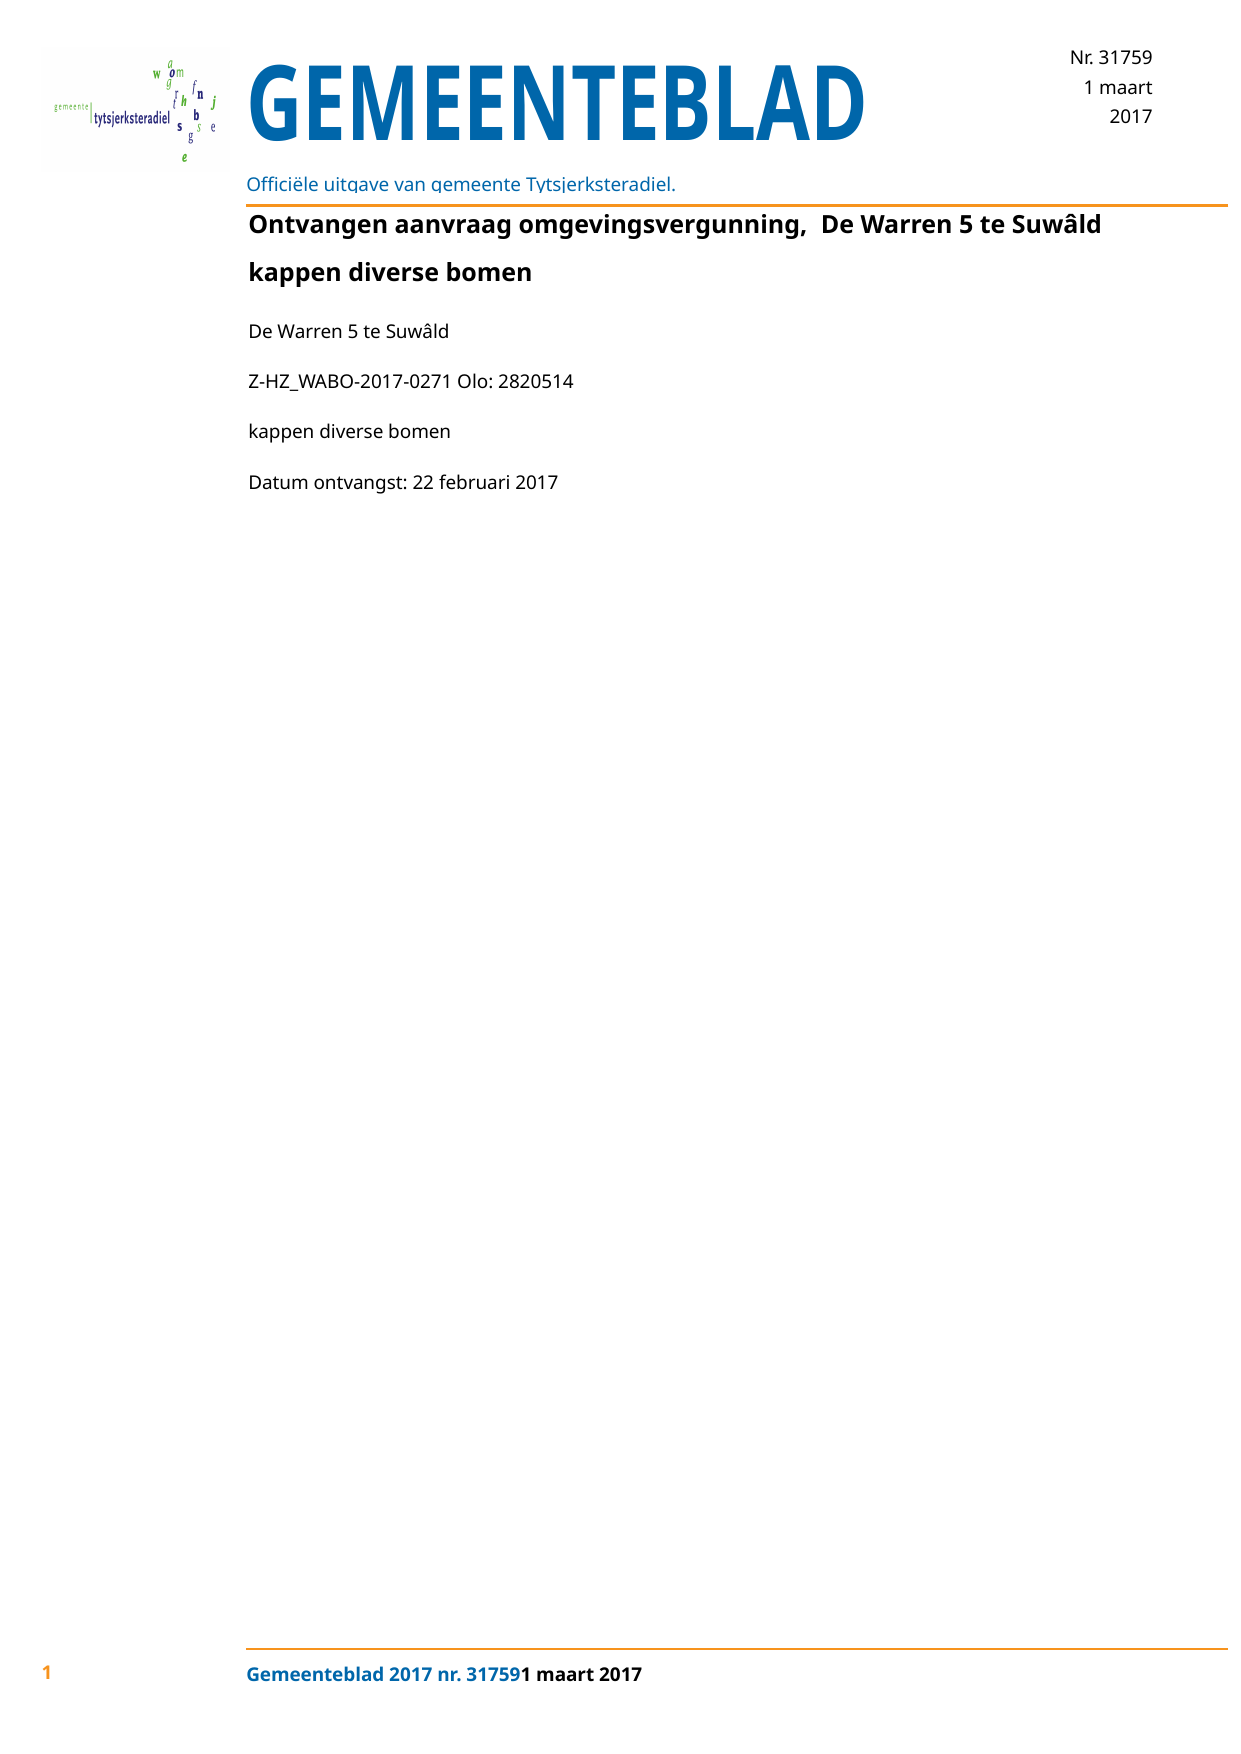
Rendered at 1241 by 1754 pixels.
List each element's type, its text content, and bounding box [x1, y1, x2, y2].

text Ontvangen aanvraag omgevingsvergunning, De Warren 5 te Suwâld kappen diverse bomen [248, 207, 1152, 288]
text Z-HZ_WABO-2017-0271 Olo: 2820514 [248, 368, 1152, 394]
text kappen diverse bomen [248, 419, 1152, 444]
text De Warren 5 te Suwâld [248, 318, 1152, 344]
text Datum ontvangst: 22 februari 2017 [248, 469, 1152, 495]
picture [41, 47, 231, 172]
